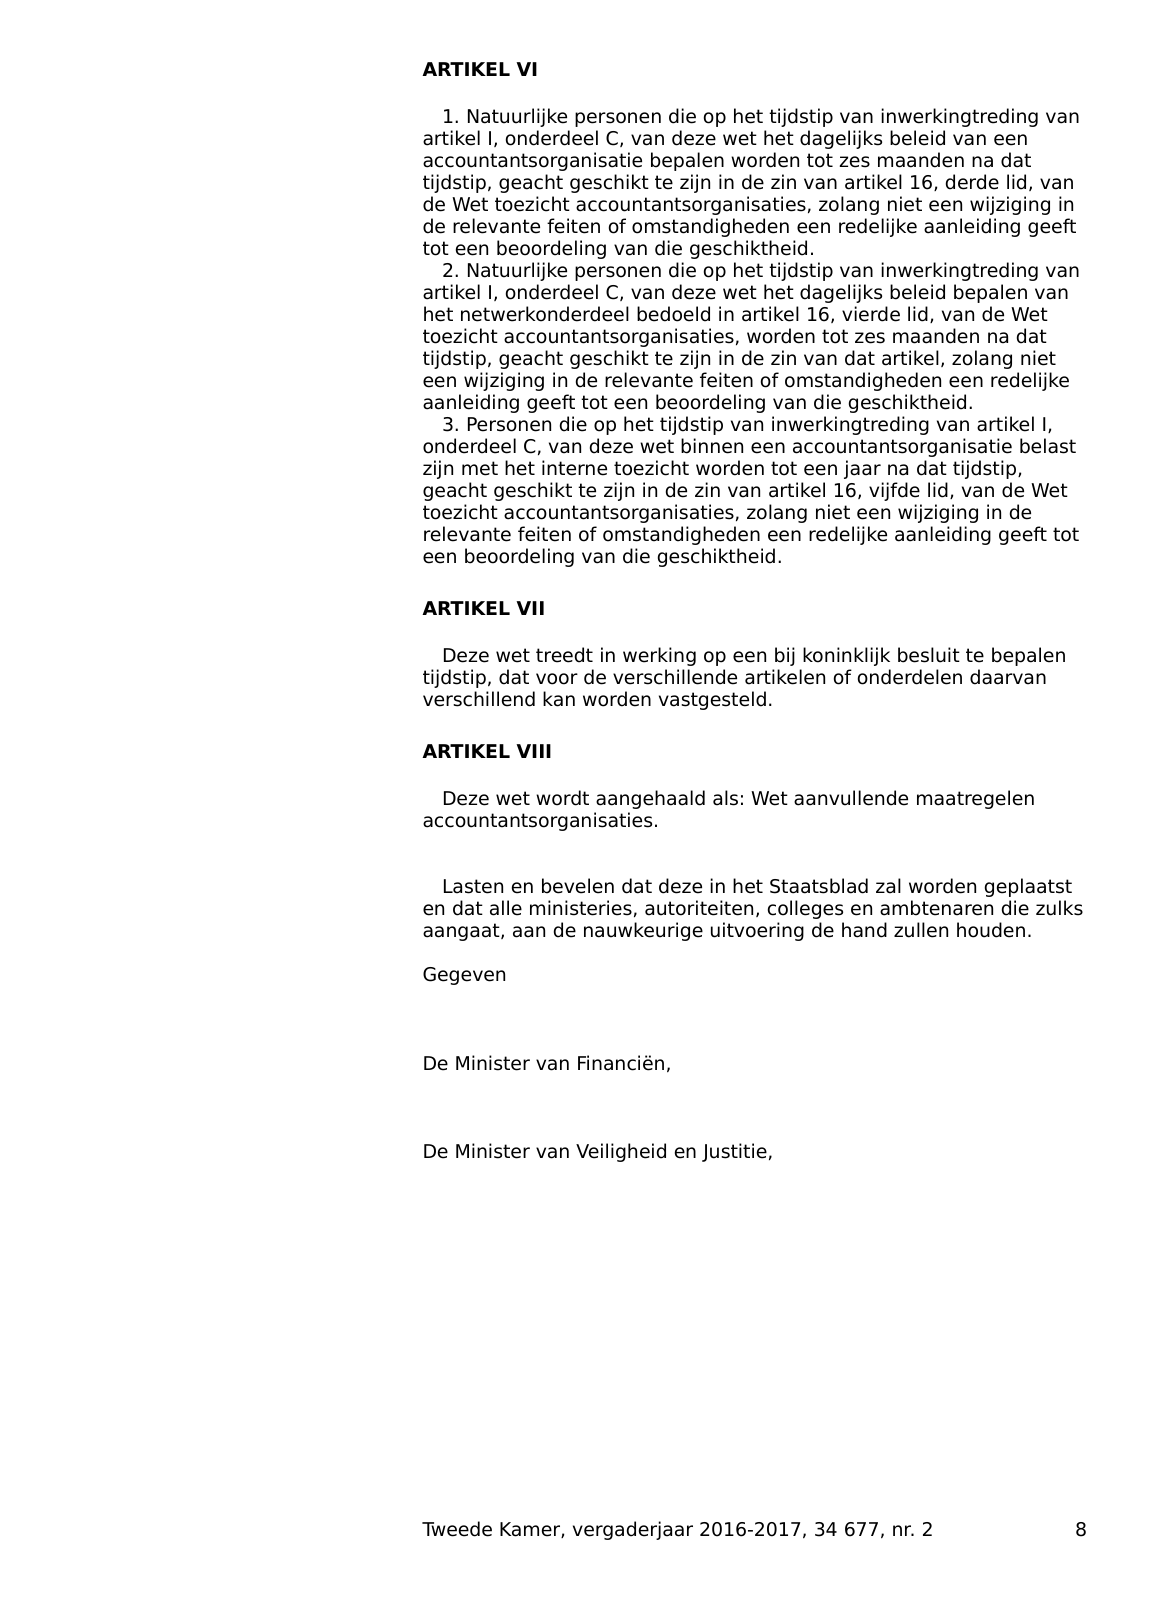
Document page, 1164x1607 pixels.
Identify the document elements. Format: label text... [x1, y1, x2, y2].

text 3. Personen die op het tijdstip van inwerkingtreding van artikel I, onderdeel C, van deze wet binnen een accountantsorganisatie belast zijn met het interne toezicht worden tot een jaar na dat tijdstip, geacht geschikt te zijn in de zin van artikel 16, vijfde lid, van de Wet toezicht accountantsorganisaties, zolang niet een wijziging in de relevante feiten of omstandigheden een redelijke aanleiding geeft tot een beoordeling van die geschiktheid. [422, 414, 1087, 568]
text Deze wet wordt aangehaald als: Wet aanvullende maatregelen accountantsorganisaties. [422, 787, 1087, 831]
subtitle ARTIKEL VIII [422, 741, 1087, 762]
text Gegeven [422, 964, 1087, 986]
subtitle ARTIKEL VII [422, 598, 1087, 619]
text De Minister van Veiligheid en Justitie, [422, 1141, 1087, 1163]
text De Minister van Financiën, [422, 1052, 1087, 1074]
text Deze wet treedt in werking op een bij koninklijk besluit te bepalen tijdstip, dat voor de verschillende artikelen of onderdelen daarvan verschillend kan worden vastgesteld. [422, 644, 1087, 711]
text Lasten en bevelen dat deze in het Staatsblad zal worden geplaatst en dat alle ministeries, autoriteiten, colleges en ambtenaren die zulks aangaat, aan de nauwkeurige uitvoering de hand zullen houden. [422, 876, 1087, 942]
text 1. Natuurlijke personen die op het tijdstip van inwerkingtreding van artikel I, onderdeel C, van deze wet het dagelijks beleid van een accountantsorganisatie bepalen worden tot zes maanden na dat tijdstip, geacht geschikt te zijn in de zin van artikel 16, derde lid, van de Wet toezicht accountantsorganisaties, zolang niet een wijziging in de relevante feiten of omstandigheden een redelijke aanleiding geeft tot een beoordeling van die geschiktheid. [422, 106, 1087, 260]
text 2. Natuurlijke personen die op het tijdstip van inwerkingtreding van artikel I, onderdeel C, van deze wet het dagelijks beleid bepalen van het netwerkonderdeel bedoeld in artikel 16, vierde lid, van de Wet toezicht accountantsorganisaties, worden tot zes maanden na dat tijdstip, geacht geschikt te zijn in de zin van dat artikel, zolang niet een wijziging in de relevante feiten of omstandigheden een redelijke aanleiding geeft tot een beoordeling van die geschiktheid. [422, 260, 1087, 414]
subtitle ARTIKEL VI [422, 59, 1087, 81]
